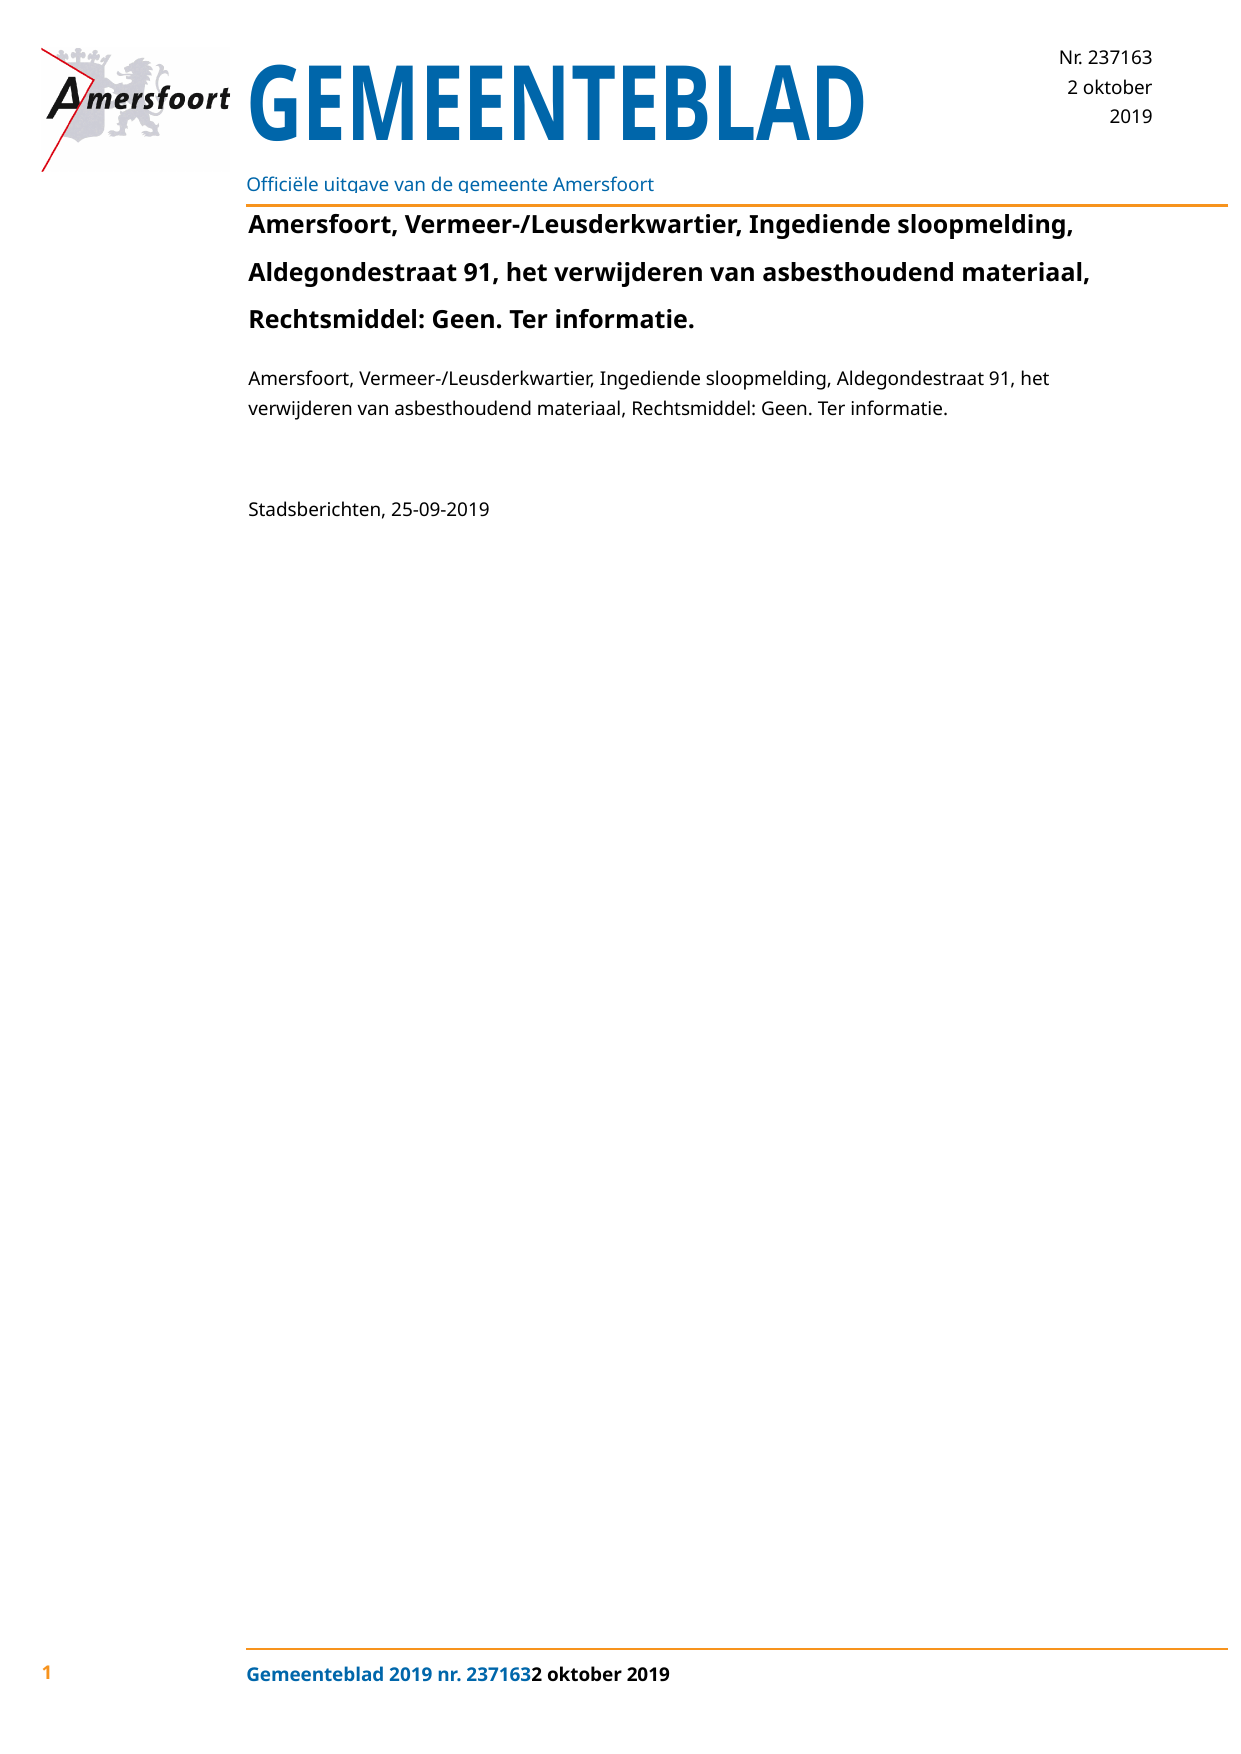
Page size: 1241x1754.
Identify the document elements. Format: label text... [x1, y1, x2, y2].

text Stadsberichten, 25-09-2019 [248, 496, 1152, 522]
text Amersfoort, Vermeer-/Leusderkwartier, Ingediende sloopmelding, Aldegondestraat 91, het verwijderen van asbesthoudend materiaal, Rechtsmiddel: Geen. Ter informatie. [248, 366, 1152, 421]
text Amersfoort, Vermeer-/Leusderkwartier, Ingediende sloopmelding, Aldegondestraat 91, het verwijderen van asbesthoudend materiaal, Rechtsmiddel: Geen. Ter informatie. [248, 207, 1152, 336]
picture [41, 47, 231, 172]
